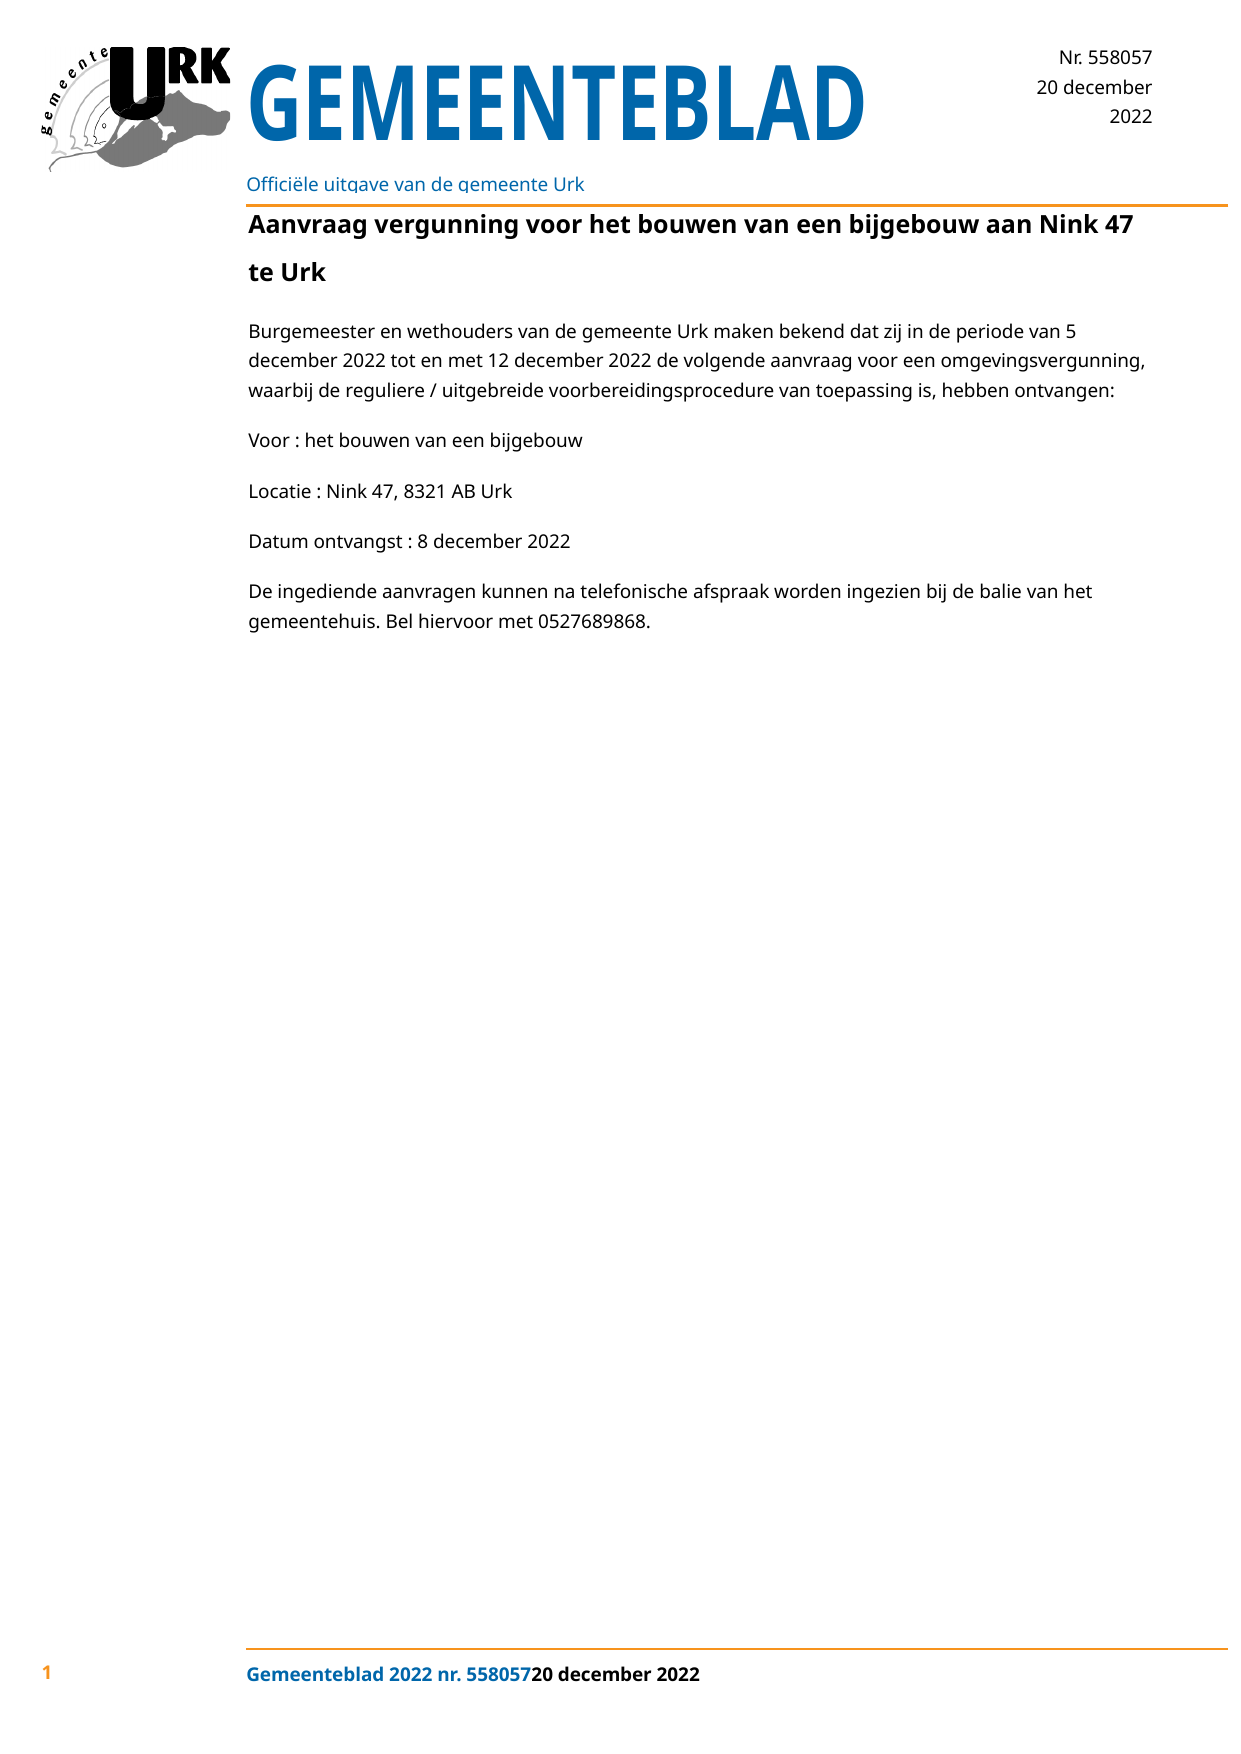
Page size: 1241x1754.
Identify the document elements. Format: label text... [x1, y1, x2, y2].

text De ingediende aanvragen kunnen na telefonische afspraak worden ingezien bij de balie van het gemeentehuis. Bel hiervoor met 0527689868. [248, 579, 1152, 634]
text Datum ontvangst : 8 december 2022 [248, 528, 1152, 554]
text Voor : het bouwen van een bijgebouw [248, 427, 1152, 453]
text Burgemeester en wethouders van de gemeente Urk maken bekend dat zij in de periode van 5 december 2022 tot en met 12 december 2022 de volgende aanvraag voor een omgevingsvergunning, waarbij de reguliere / uitgebreide voorbereidingsprocedure van toepassing is, hebben ontvangen: [248, 318, 1152, 403]
text Locatie : Nink 47, 8321 AB Urk [248, 478, 1152, 504]
text Aanvraag vergunning voor het bouwen van een bijgebouw aan Nink 47 te Urk [248, 207, 1152, 288]
picture [41, 47, 231, 172]
